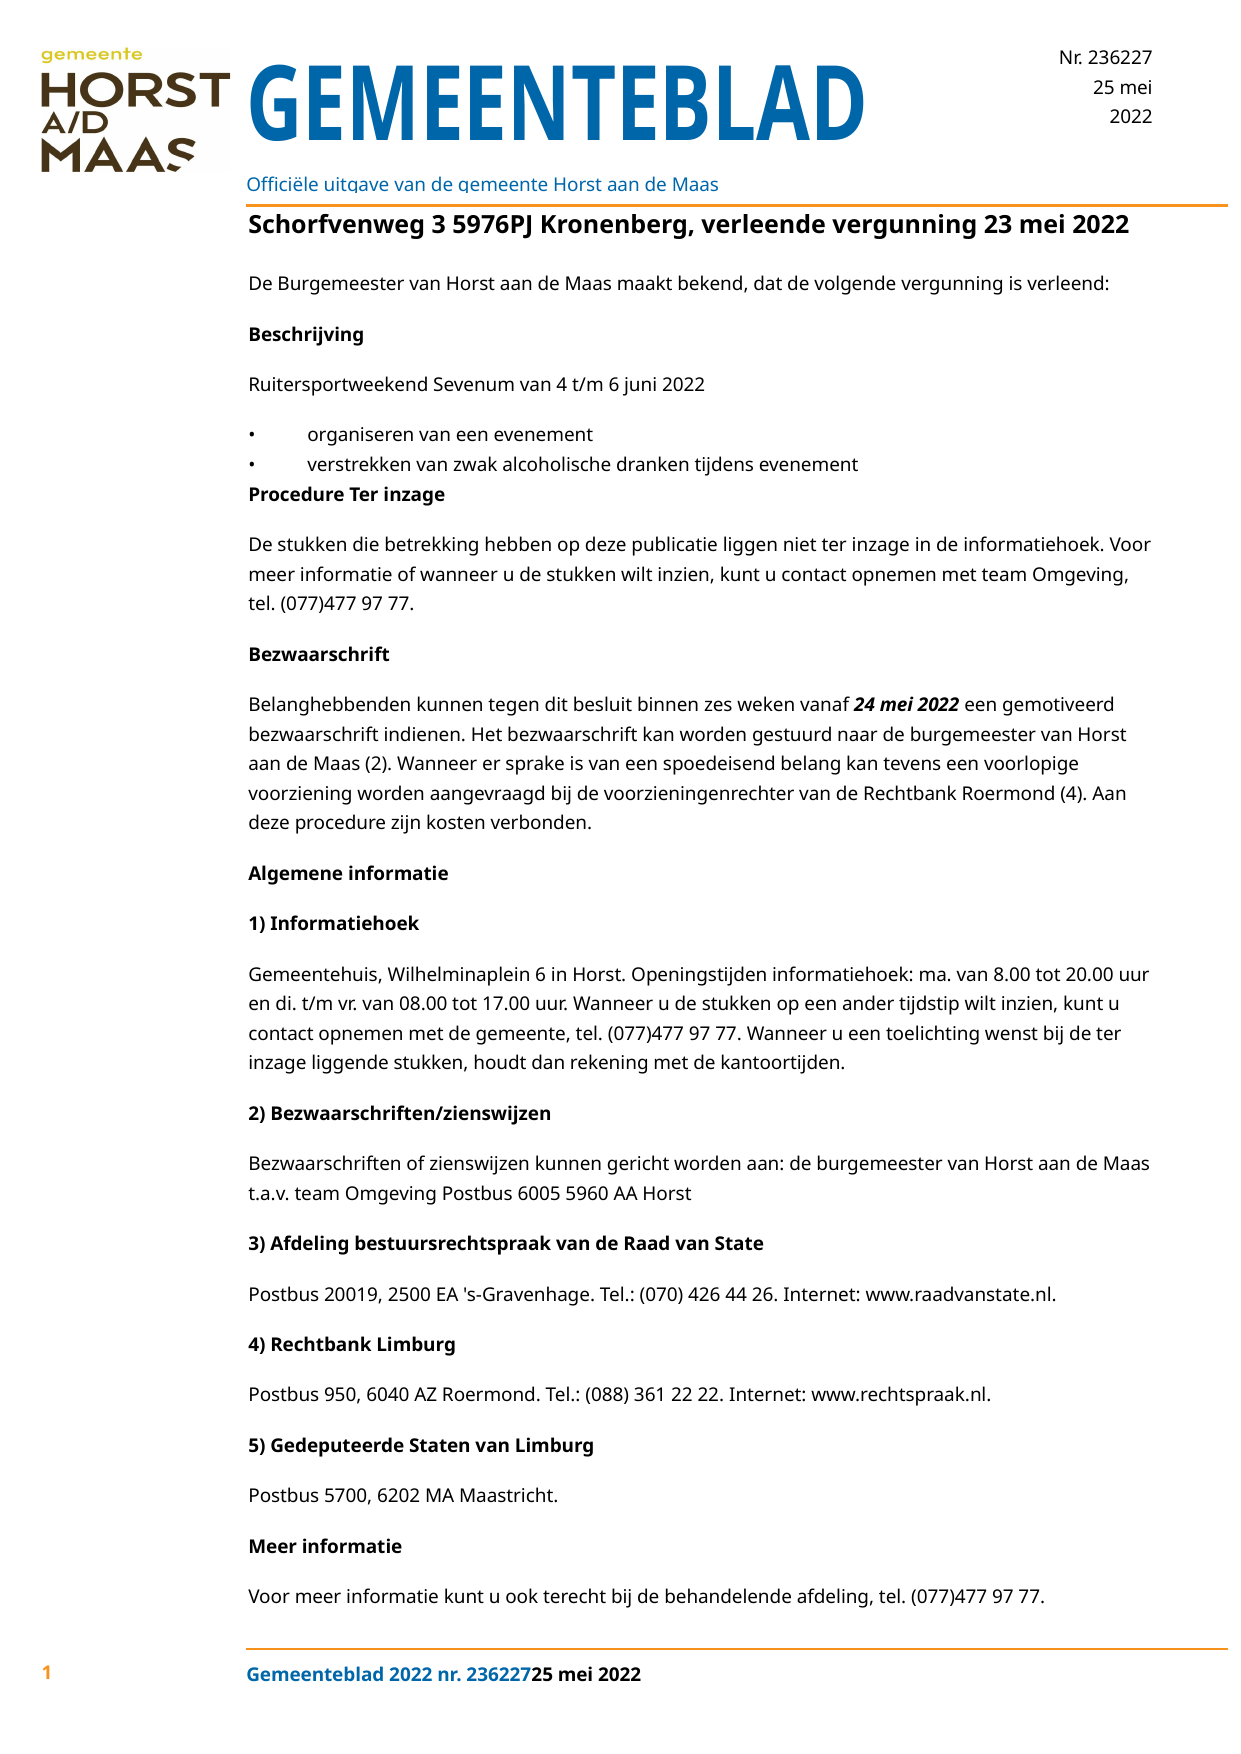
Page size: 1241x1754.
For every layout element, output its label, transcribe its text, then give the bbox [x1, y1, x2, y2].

text Postbus 20019, 2500 EA 's-Gravenhage. Tel.: (070) 426 44 26. Internet: www.raadvanstate.nl. [248, 1281, 1152, 1306]
text Schorfvenweg 3 5976PJ Kronenberg, verleende vergunning 23 mei 2022 [248, 207, 1152, 241]
text Procedure Ter inzage [248, 481, 1152, 506]
text Algemene informatie [248, 860, 1152, 886]
text Belanghebbenden kunnen tegen dit besluit binnen zes weken vanaf 24 mei 2022 een gemotiveerd bezwaarschrift indienen. Het bezwaarschrift kan worden gestuurd naar de burgemeester van Horst aan de Maas (2). Wanneer er sprake is van een spoedeisend belang kan tevens een voorlopige voorziening worden aangevraagd bij de voorzieningenrechter van de Rechtbank Roermond (4). Aan deze procedure zijn kosten verbonden. [248, 691, 1152, 835]
text 1) Informatiehoek [248, 910, 1152, 936]
text Postbus 950, 6040 AZ Roermond. Tel.: (088) 361 22 22. Internet: www.rechtspraak.nl. [248, 1382, 1152, 1407]
text Postbus 5700, 6202 MA Maastricht. [248, 1482, 1152, 1508]
text 5) Gedeputeerde Staten van Limburg [248, 1432, 1152, 1458]
picture [41, 47, 231, 172]
text 2) Bezwaarschriften/zienswijzen [248, 1100, 1152, 1126]
text Bezwaarschriften of zienswijzen kunnen gericht worden aan: de burgemeester van Horst aan de Maas t.a.v. team Omgeving Postbus 6005 5960 AA Horst [248, 1150, 1152, 1206]
text De stukken die betrekking hebben op deze publicatie liggen niet ter inzage in de informatiehoek. Voor meer informatie of wanneer u de stukken wilt inzien, kunt u contact opnemen met team Omgeving, tel. (077)477 97 77. [248, 531, 1152, 616]
text De Burgemeester van Horst aan de Maas maakt bekend, dat de volgende vergunning is verleend: [248, 270, 1152, 296]
text Beschrijving [248, 321, 1152, 346]
list organiseren van een evenement [248, 422, 1152, 447]
text 4) Rechtbank Limburg [248, 1331, 1152, 1357]
text Ruitersportweekend Sevenum van 4 t/m 6 juni 2022 [248, 371, 1152, 397]
list verstrekken van zwak alcoholische dranken tijdens evenement [248, 451, 1152, 477]
text Meer informatie [248, 1533, 1152, 1558]
text 3) Afdeling bestuursrechtspraak van de Raad van State [248, 1230, 1152, 1256]
text Voor meer informatie kunt u ook terecht bij de behandelende afdeling, tel. (077)477 97 77. [248, 1583, 1152, 1609]
text Bezwaarschrift [248, 641, 1152, 666]
text Gemeentehuis, Wilhelminaplein 6 in Horst. Openingstijden informatiehoek: ma. van 8.00 tot 20.00 uur en di. t/m vr. van 08.00 tot 17.00 uur. Wanneer u de stukken op een ander tijdstip wilt inzien, kunt u contact opnemen met de gemeente, tel. (077)477 97 77. Wanneer u een toelichting wenst bij de ter inzage liggende stukken, houdt dan rekening met de kantoortijden. [248, 961, 1152, 1075]
